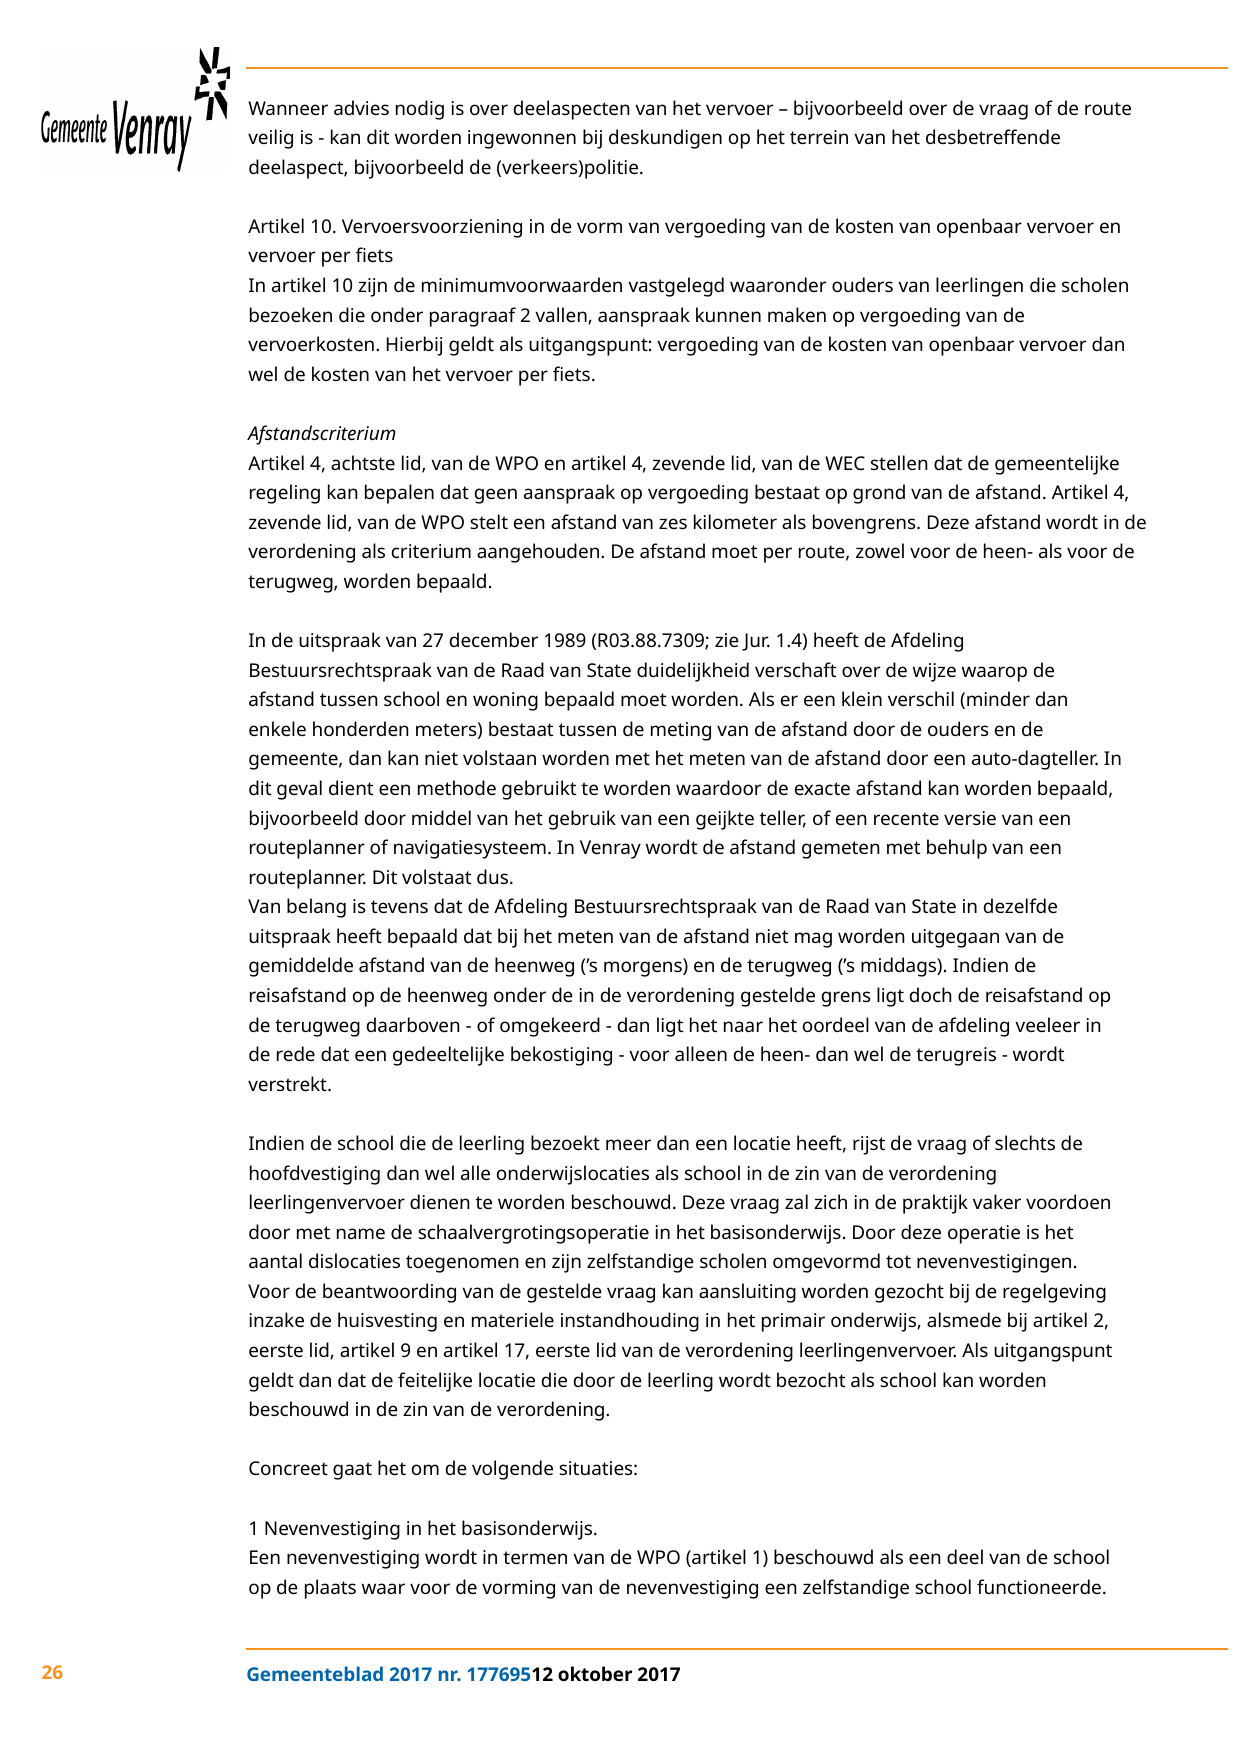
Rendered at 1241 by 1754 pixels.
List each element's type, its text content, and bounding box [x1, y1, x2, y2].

text eerste lid, artikel 9 en artikel 17, eerste lid van de verordening leerlingenvervoer. Als uitgangspunt [248, 1337, 1152, 1363]
text Indien de school die de leerling bezoekt meer dan een locatie heeft, rijst de vraag of slechts de [248, 1130, 1152, 1156]
text leerlingenvervoer dienen te worden beschouwd. Deze vraag zal zich in de praktijk vaker voordoen [248, 1189, 1152, 1215]
text dit geval dient een methode gebruikt te worden waardoor de exacte afstand kan worden bepaald, [248, 775, 1152, 801]
text door met name de schaalvergrotingsoperatie in het basisonderwijs. Door deze operatie is het [248, 1219, 1152, 1245]
text inzake de huisvesting en materiele instandhouding in het primair onderwijs, alsmede bij artikel 2, [248, 1308, 1152, 1333]
text de rede dat een gedeeltelijke bekostiging - voor alleen de heen- dan wel de terugreis - wordt [248, 1041, 1152, 1067]
text Van belang is tevens dat de Afdeling Bestuursrechtspraak van de Raad van State in dezelfde [248, 893, 1152, 919]
text afstand tussen school en woning bepaald moet worden. Als er een klein verschil (minder dan [248, 686, 1152, 712]
text geldt dan dat de feitelijke locatie die door de leerling wordt bezocht als school kan worden [248, 1367, 1152, 1393]
text Wanneer advies nodig is over deelaspecten van het vervoer – bijvoorbeeld over de vraag of de route veilig is - kan dit worden ingewonnen bij deskundigen op het terrein van het desbetreffende deelaspect, bijvoorbeeld de (verkeers)politie. [248, 95, 1152, 180]
text Artikel 4, achtste lid, van de WPO en artikel 4, zevende lid, van de WEC stellen dat de gemeentelijke regeling kan bepalen dat geen aanspraak op vergoeding bestaat op grond van de afstand. Artikel 4, zevende lid, van de WPO stelt een afstand van zes kilometer als bovengrens. Deze afstand wordt in de verordening als criterium aangehouden. De afstand moet per route, zowel voor de heen- als voor de terugweg, worden bepaald. [248, 450, 1152, 594]
text de terugweg daarboven - of omgekeerd - dan ligt het naar het oordeel van de afdeling veeleer in [248, 1012, 1152, 1038]
text In de uitspraak van 27 december 1989 (R03.88.7309; zie Jur. 1.4) heeft de Afdeling [248, 627, 1152, 653]
text Bestuursrechtspraak van de Raad van State duidelijkheid verschaft over de wijze waarop de [248, 657, 1152, 683]
text Een nevenvestiging wordt in termen van de WPO (artikel 1) beschouwd als een deel van de school [248, 1544, 1152, 1570]
text enkele honderden meters) bestaat tussen de meting van de afstand door de ouders en de [248, 716, 1152, 742]
text beschouwd in de zin van de verordening. [248, 1396, 1152, 1422]
text Concreet gaat het om de volgende situaties: [248, 1456, 1152, 1481]
text op de plaats waar voor de vorming van de nevenvestiging een zelfstandige school functioneerde. [248, 1574, 1152, 1600]
text bijvoorbeeld door middel van het gebruik van een geijkte teller, of een recente versie van een [248, 805, 1152, 831]
text uitspraak heeft bepaald dat bij het meten van de afstand niet mag worden uitgegaan van de [248, 923, 1152, 949]
text verstrekt. [248, 1071, 1152, 1097]
text gemiddelde afstand van de heenweg (’s morgens) en de terugweg (’s middags). Indien de [248, 953, 1152, 978]
text gemeente, dan kan niet volstaan worden met het meten van de afstand door een auto-dagteller. In [248, 746, 1152, 771]
text 1 Nevenvestiging in het basisonderwijs. [248, 1515, 1152, 1541]
text hoofdvestiging dan wel alle onderwijslocaties als school in de zin van de verordening [248, 1160, 1152, 1186]
text aantal dislocaties toegenomen en zijn zelfstandige scholen omgevormd tot nevenvestigingen. [248, 1248, 1152, 1274]
text Voor de beantwoording van de gestelde vraag kan aansluiting worden gezocht bij de regelgeving [248, 1278, 1152, 1304]
picture [41, 47, 231, 172]
text Afstandscriterium [248, 420, 1152, 446]
text In artikel 10 zijn de minimumvoorwaarden vastgelegd waaronder ouders van leerlingen die scholen bezoeken die onder paragraaf 2 vallen, aanspraak kunnen maken op vergoeding van de vervoerkosten. Hierbij geldt als uitgangspunt: vergoeding van de kosten van openbaar vervoer dan wel de kosten van het vervoer per fiets. [248, 272, 1152, 387]
text Artikel 10. Vervoersvoorziening in de vorm van vergoeding van de kosten van openbaar vervoer en vervoer per fiets [248, 213, 1152, 268]
text routeplanner of navigatiesysteem. In Venray wordt de afstand gemeten met behulp van een routeplanner. Dit volstaat dus. [248, 834, 1152, 890]
text reisafstand op de heenweg onder de in de verordening gestelde grens ligt doch de reisafstand op [248, 982, 1152, 1008]
